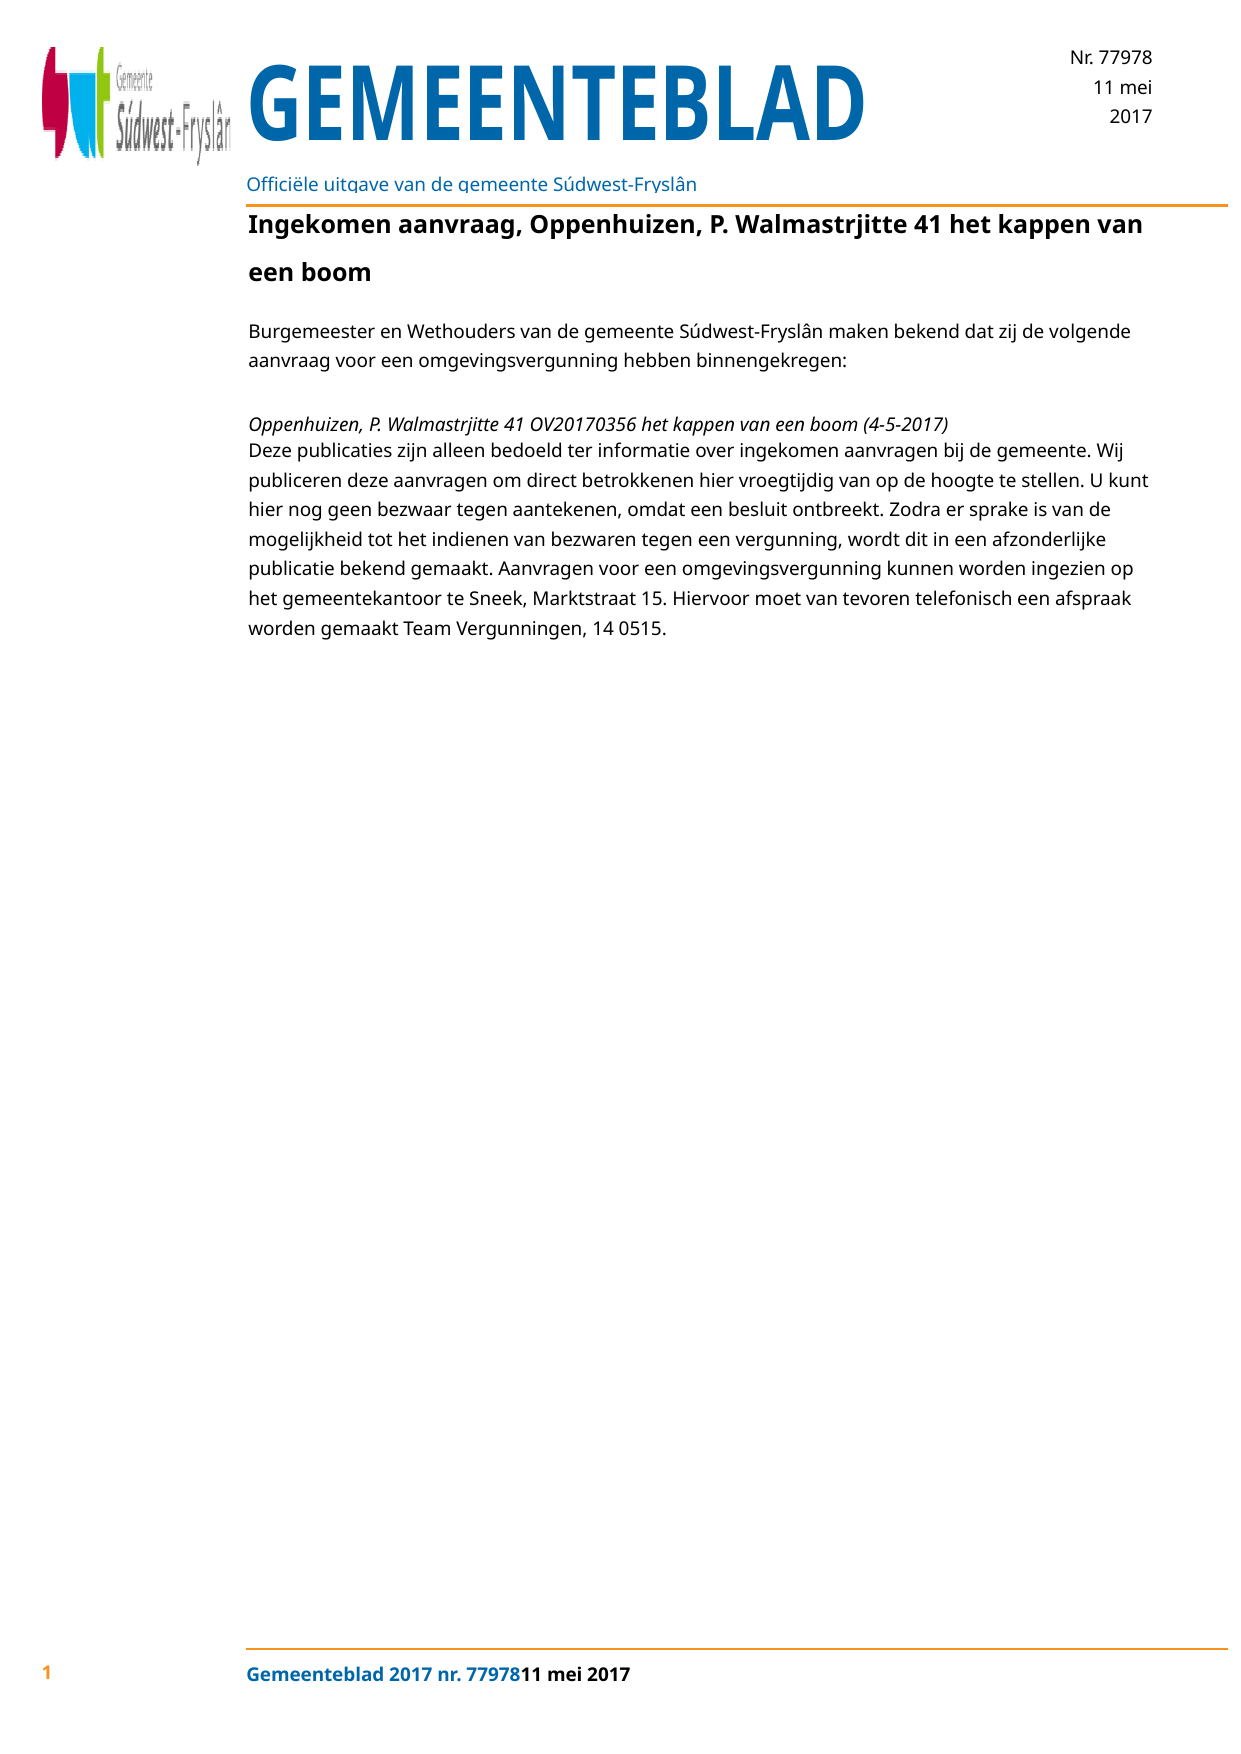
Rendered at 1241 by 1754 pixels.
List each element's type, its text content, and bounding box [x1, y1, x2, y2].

text Deze publicaties zijn alleen bedoeld ter informatie over ingekomen aanvragen bij de gemeente. Wij publiceren deze aanvragen om direct betrokkenen hier vroegtijdig van op de hoogte te stellen. U kunt hier nog geen bezwaar tegen aantekenen, omdat een besluit ontbreekt. Zodra er sprake is van de mogelijkheid tot het indienen van bezwaren tegen een vergunning, wordt dit in een afzonderlijke publicatie bekend gemaakt. Aanvragen voor een omgevingsvergunning kunnen worden ingezien op het gemeentekantoor te Sneek, Marktstraat 15. Hiervoor moet van tevoren telefonisch een afspraak worden gemaakt Team Vergunningen, 14 0515. [248, 437, 1152, 640]
text Ingekomen aanvraag, Oppenhuizen, P. Walmastrjitte 41 het kappen van een boom [248, 207, 1152, 288]
picture [41, 47, 231, 172]
text Oppenhuizen, P. Walmastrjitte 41 OV20170356 het kappen van een boom (4-5-2017) [248, 411, 1152, 437]
text Burgemeester en Wethouders van de gemeente Súdwest-Fryslân maken bekend dat zij de volgende aanvraag voor een omgevingsvergunning hebben binnengekregen: [248, 318, 1152, 373]
